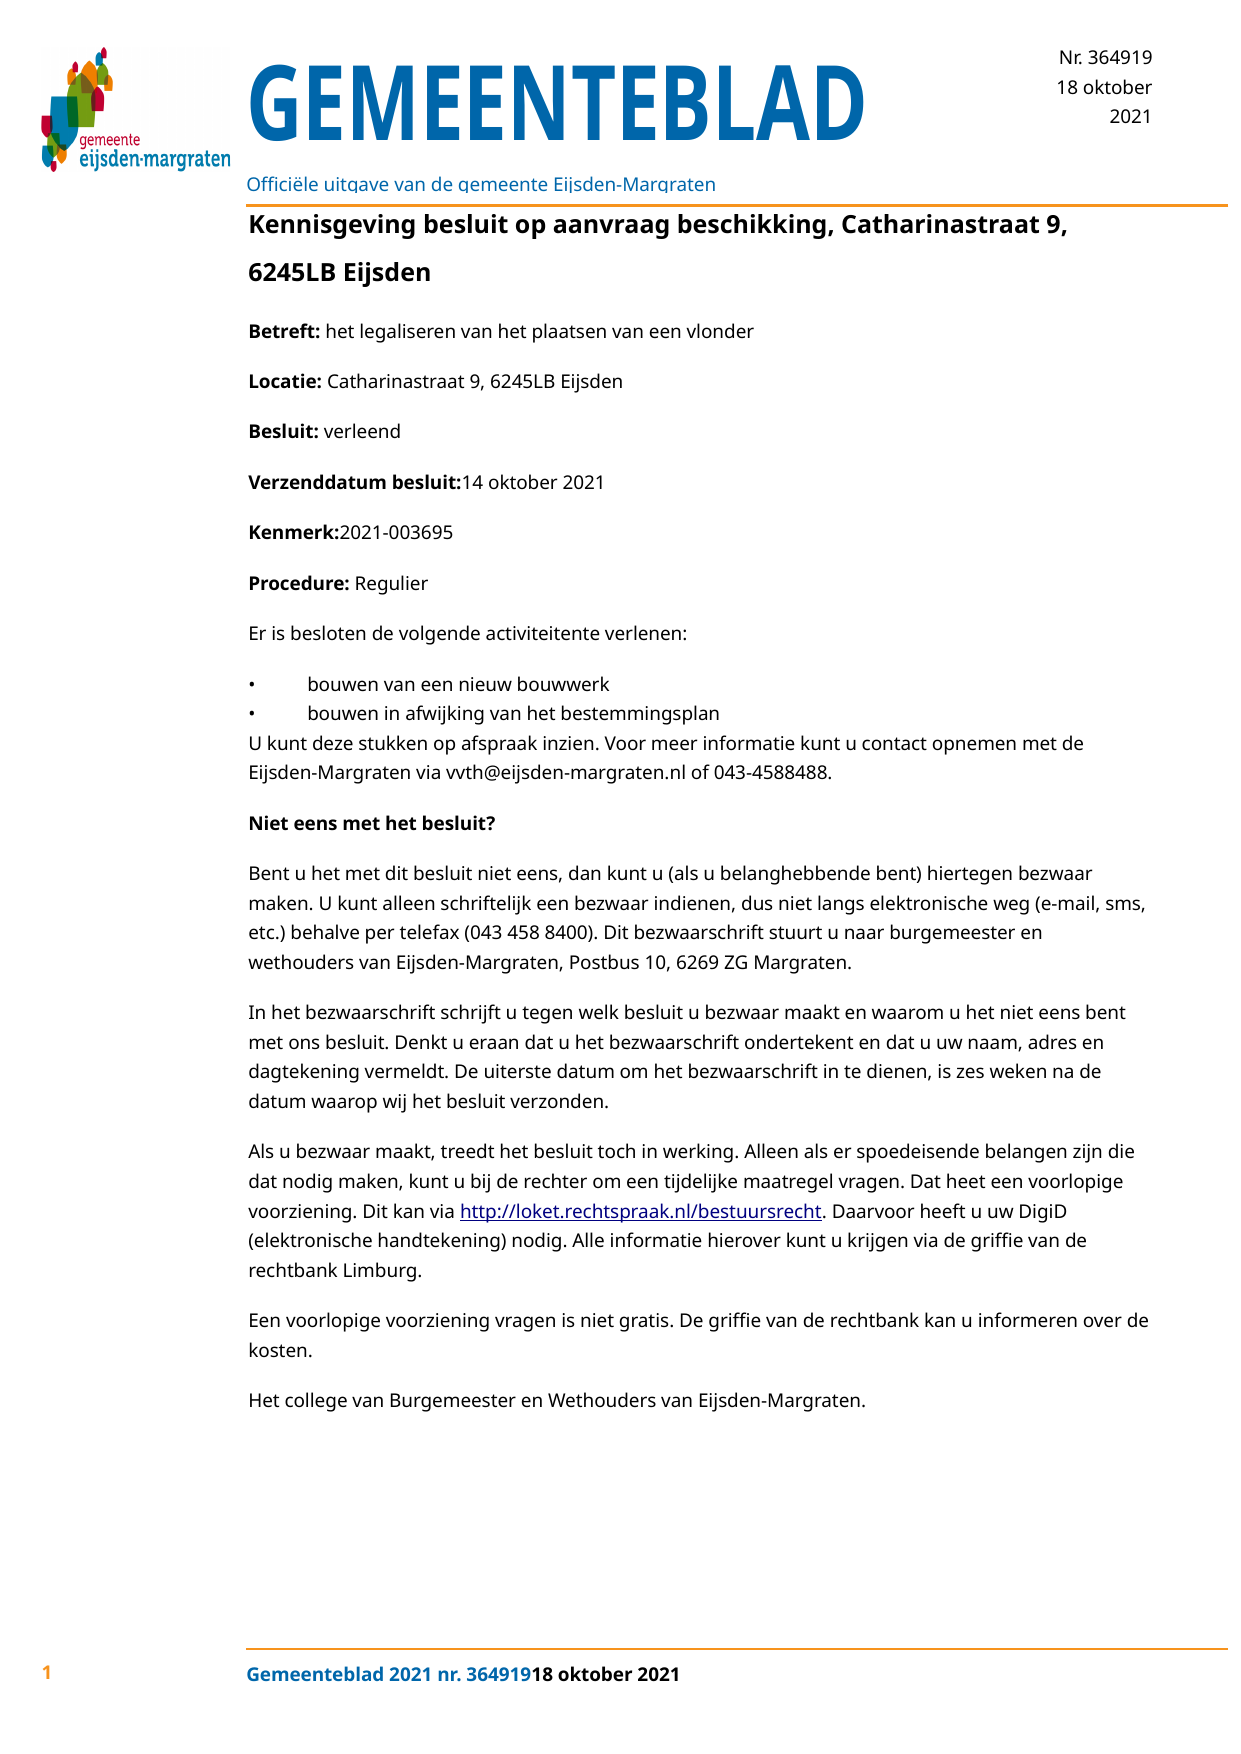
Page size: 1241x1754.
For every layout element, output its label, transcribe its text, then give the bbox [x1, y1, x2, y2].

text Besluit: verleend [248, 419, 1152, 444]
text U kunt deze stukken op afspraak inzien. Voor meer informatie kunt u contact opnemen met de Eijsden-Margraten via vvth@eijsden-margraten.nl of 043-4588488. [248, 730, 1152, 785]
text Verzenddatum besluit:14 oktober 2021 [248, 469, 1152, 495]
list bouwen in afwijking van het bestemmingsplan [248, 700, 1152, 726]
text Betreft: het legaliseren van het plaatsen van een vlonder [248, 318, 1152, 344]
list bouwen van een nieuw bouwwerk [248, 671, 1152, 697]
text Kenmerk:2021-003695 [248, 519, 1152, 545]
text Niet eens met het besluit? [248, 810, 1152, 836]
picture [41, 47, 231, 172]
text In het bezwaarschrift schrijft u tegen welk besluit u bezwaar maakt en waarom u het niet eens bent met ons besluit. Denkt u eraan dat u het bezwaarschrift ondertekent en dat u uw naam, adres en dagtekening vermeldt. De uiterste datum om het bezwaarschrift in te dienen, is zes weken na de datum waarop wij het besluit verzonden. [248, 999, 1152, 1114]
text Bent u het met dit besluit niet eens, dan kunt u (als u belanghebbende bent) hiertegen bezwaar maken. U kunt alleen schriftelijk een bezwaar indienen, dus niet langs elektronische weg (e-mail, sms, etc.) behalve per telefax (043 458 8400). Dit bezwaarschrift stuurt u naar burgemeester en wethouders van Eijsden-Margraten, Postbus 10, 6269 ZG Margraten. [248, 860, 1152, 975]
text Een voorlopige voorziening vragen is niet gratis. De griffie van de rechtbank kan u informeren over de kosten. [248, 1307, 1152, 1363]
text Er is besloten de volgende activiteitente verlenen: [248, 620, 1152, 646]
text Als u bezwaar maakt, treedt het besluit toch in werking. Alleen als er spoedeisende belangen zijn die dat nodig maken, kunt u bij de rechter om een tijdelijke maatregel vragen. Dat heet een voorlopige voorziening. Dit kan via http://loket.rechtspraak.nl/bestuursrecht. Daarvoor heeft u uw DigiD (elektronische handtekening) nodig. Alle informatie hierover kunt u krijgen via de griffie van de rechtbank Limburg. [248, 1139, 1152, 1283]
text Locatie: Catharinastraat 9, 6245LB Eijsden [248, 368, 1152, 394]
text Het college van Burgemeester en Wethouders van Eijsden-Margraten. [248, 1387, 1152, 1413]
text Kennisgeving besluit op aanvraag beschikking, Catharinastraat 9, 6245LB Eijsden [248, 207, 1152, 288]
text Procedure: Regulier [248, 570, 1152, 596]
